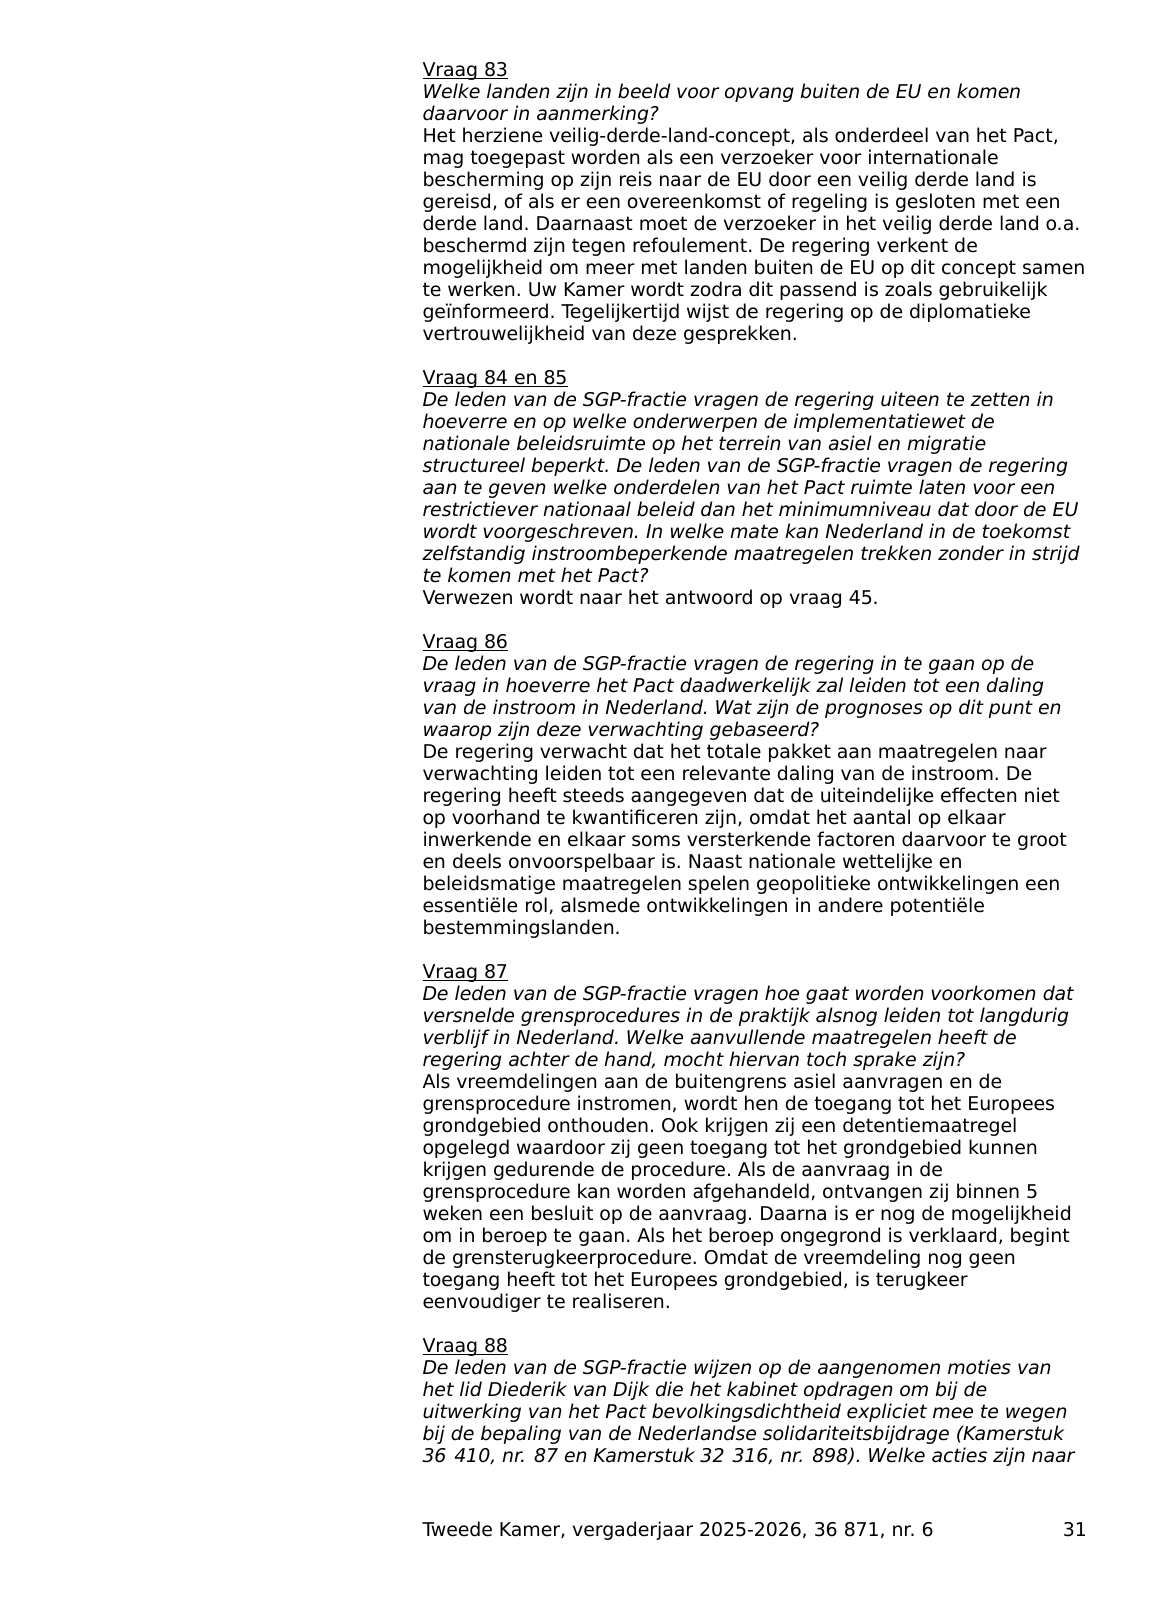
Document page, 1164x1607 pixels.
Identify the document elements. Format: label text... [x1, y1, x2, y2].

text De leden van de SGP-fractie wijzen op de aangenomen moties van het lid Diederik van Dijk die het kabinet opdragen om bij de uitwerking van het Pact bevolkingsdichtheid expliciet mee te wegen bij de bepaling van de Nederlandse solidariteitsbijdrage (Kamerstuk 36 410, nr. 87 en Kamerstuk 32 316, nr. 898). Welke acties zijn naar [422, 1357, 1087, 1467]
text Vraag 84 en 85 [422, 367, 1087, 389]
text Vraag 87 [422, 961, 1087, 983]
text Vraag 88 [422, 1335, 1087, 1357]
text Vraag 83 [422, 59, 1087, 81]
text De leden van de SGP-fractie vragen de regering uiteen te zetten in hoeverre en op welke onderwerpen de implementatiewet de nationale beleidsruimte op het terrein van asiel en migratie structureel beperkt. De leden van de SGP-fractie vragen de regering aan te geven welke onderdelen van het Pact ruimte laten voor een restrictiever nationaal beleid dan het minimumniveau dat door de EU wordt voorgeschreven. In welke mate kan Nederland in de toekomst zelfstandig instroombeperkende maatregelen trekken zonder in strijd te komen met het Pact? [422, 389, 1087, 587]
text Vraag 86 [422, 631, 1087, 653]
text Verwezen wordt naar het antwoord op vraag 45. [422, 587, 1087, 609]
text De regering verwacht dat het totale pakket aan maatregelen naar verwachting leiden tot een relevante daling van de instroom. De regering heeft steeds aangegeven dat de uiteindelijke effecten niet op voorhand te kwantificeren zijn, omdat het aantal op elkaar inwerkende en elkaar soms versterkende factoren daarvoor te groot en deels onvoorspelbaar is. Naast nationale wettelijke en beleidsmatige maatregelen spelen geopolitieke ontwikkelingen een essentiële rol, alsmede ontwikkelingen in andere potentiële bestemmingslanden. [422, 741, 1087, 939]
text De leden van de SGP-fractie vragen hoe gaat worden voorkomen dat versnelde grensprocedures in de praktijk alsnog leiden tot langdurig verblijf in Nederland. Welke aanvullende maatregelen heeft de regering achter de hand, mocht hiervan toch sprake zijn? [422, 983, 1087, 1071]
text Als vreemdelingen aan de buitengrens asiel aanvragen en de grensprocedure instromen, wordt hen de toegang tot het Europees grondgebied onthouden. Ook krijgen zij een detentiemaatregel opgelegd waardoor zij geen toegang tot het grondgebied kunnen krijgen gedurende de procedure. Als de aanvraag in de grensprocedure kan worden afgehandeld, ontvangen zij binnen 5 weken een besluit op de aanvraag. Daarna is er nog de mogelijkheid om in beroep te gaan. Als het beroep ongegrond is verklaard, begint de grensterugkeerprocedure. Omdat de vreemdeling nog geen toegang heeft tot het Europees grondgebied, is terugkeer eenvoudiger te realiseren. [422, 1071, 1087, 1312]
text De leden van de SGP-fractie vragen de regering in te gaan op de vraag in hoeverre het Pact daadwerkelijk zal leiden tot een daling van de instroom in Nederland. Wat zijn de prognoses op dit punt en waarop zijn deze verwachting gebaseerd? [422, 653, 1087, 741]
text Het herziene veilig-derde-land-concept, als onderdeel van het Pact, mag toegepast worden als een verzoeker voor internationale bescherming op zijn reis naar de EU door een veilig derde land is gereisd, of als er een overeenkomst of regeling is gesloten met een derde land. Daarnaast moet de verzoeker in het veilig derde land o.a. beschermd zijn tegen refoulement. De regering verkent de mogelijkheid om meer met landen buiten de EU op dit concept samen te werken. Uw Kamer wordt zodra dit passend is zoals gebruikelijk geïnformeerd. Tegelijkertijd wijst de regering op de diplomatieke vertrouwelijkheid van deze gesprekken. [422, 125, 1087, 345]
text Welke landen zijn in beeld voor opvang buiten de EU en komen daarvoor in aanmerking? [422, 81, 1087, 125]
